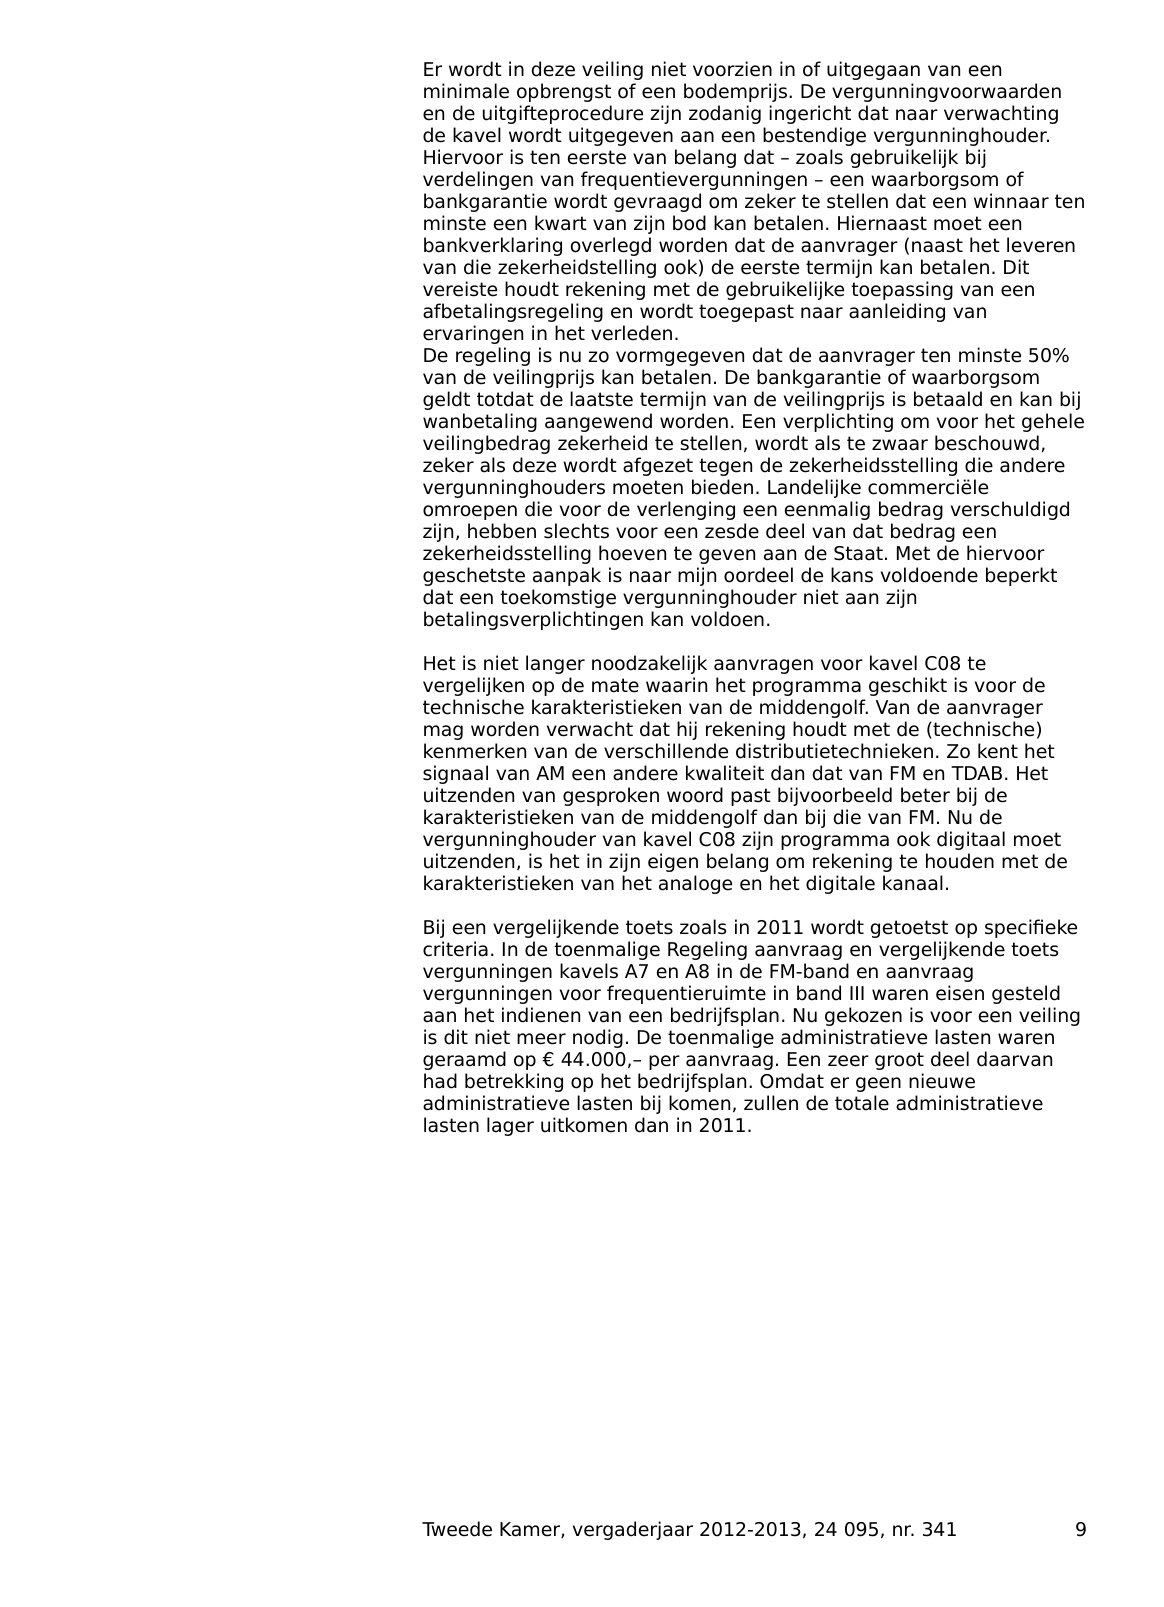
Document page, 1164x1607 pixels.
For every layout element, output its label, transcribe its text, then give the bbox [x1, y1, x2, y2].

text De regeling is nu zo vormgegeven dat de aanvrager ten minste 50% van de veilingprijs kan betalen. De bankgarantie of waarborgsom geldt totdat de laatste termijn van de veilingprijs is betaald en kan bij wanbetaling aangewend worden. Een verplichting om voor het gehele veilingbedrag zekerheid te stellen, wordt als te zwaar beschouwd, zeker als deze wordt afgezet tegen de zekerheidsstelling die andere vergunninghouders moeten bieden. Landelijke commerciële omroepen die voor de verlenging een eenmalig bedrag verschuldigd zijn, hebben slechts voor een zesde deel van dat bedrag een zekerheidsstelling hoeven te geven aan de Staat. Met de hiervoor geschetste aanpak is naar mijn oordeel de kans voldoende beperkt dat een toekomstige vergunninghouder niet aan zijn betalingsverplichtingen kan voldoen. [422, 345, 1087, 631]
text Bij een vergelijkende toets zoals in 2011 wordt getoetst op specifieke criteria. In de toenmalige Regeling aanvraag en vergelijkende toets vergunningen kavels A7 en A8 in de FM-band en aanvraag vergunningen voor frequentieruimte in band III waren eisen gesteld aan het indienen van een bedrijfsplan. Nu gekozen is voor een veiling is dit niet meer nodig. De toenmalige administratieve lasten waren geraamd op € 44.000,– per aanvraag. Een zeer groot deel daarvan had betrekking op het bedrijfsplan. Omdat er geen nieuwe administratieve lasten bij komen, zullen de totale administratieve lasten lager uitkomen dan in 2011. [422, 917, 1087, 1136]
text Het is niet langer noodzakelijk aanvragen voor kavel C08 te vergelijken op de mate waarin het programma geschikt is voor de technische karakteristieken van de middengolf. Van de aanvrager mag worden verwacht dat hij rekening houdt met de (technische) kenmerken van de verschillende distributietechnieken. Zo kent het signaal van AM een andere kwaliteit dan dat van FM en TDAB. Het uitzenden van gesproken woord past bijvoorbeeld beter bij de karakteristieken van de middengolf dan bij die van FM. Nu de vergunninghouder van kavel C08 zijn programma ook digitaal moet uitzenden, is het in zijn eigen belang om rekening te houden met de karakteristieken van het analoge en het digitale kanaal. [422, 653, 1087, 894]
text Er wordt in deze veiling niet voorzien in of uitgegaan van een minimale opbrengst of een bodemprijs. De vergunningvoorwaarden en de uitgifteprocedure zijn zodanig ingericht dat naar verwachting de kavel wordt uitgegeven aan een bestendige vergunninghouder. Hiervoor is ten eerste van belang dat – zoals gebruikelijk bij verdelingen van frequentievergunningen – een waarborgsom of bankgarantie wordt gevraagd om zeker te stellen dat een winnaar ten minste een kwart van zijn bod kan betalen. Hiernaast moet een bankverklaring overlegd worden dat de aanvrager (naast het leveren van die zekerheidstelling ook) de eerste termijn kan betalen. Dit vereiste houdt rekening met de gebruikelijke toepassing van een afbetalingsregeling en wordt toegepast naar aanleiding van ervaringen in het verleden. [422, 59, 1087, 345]
